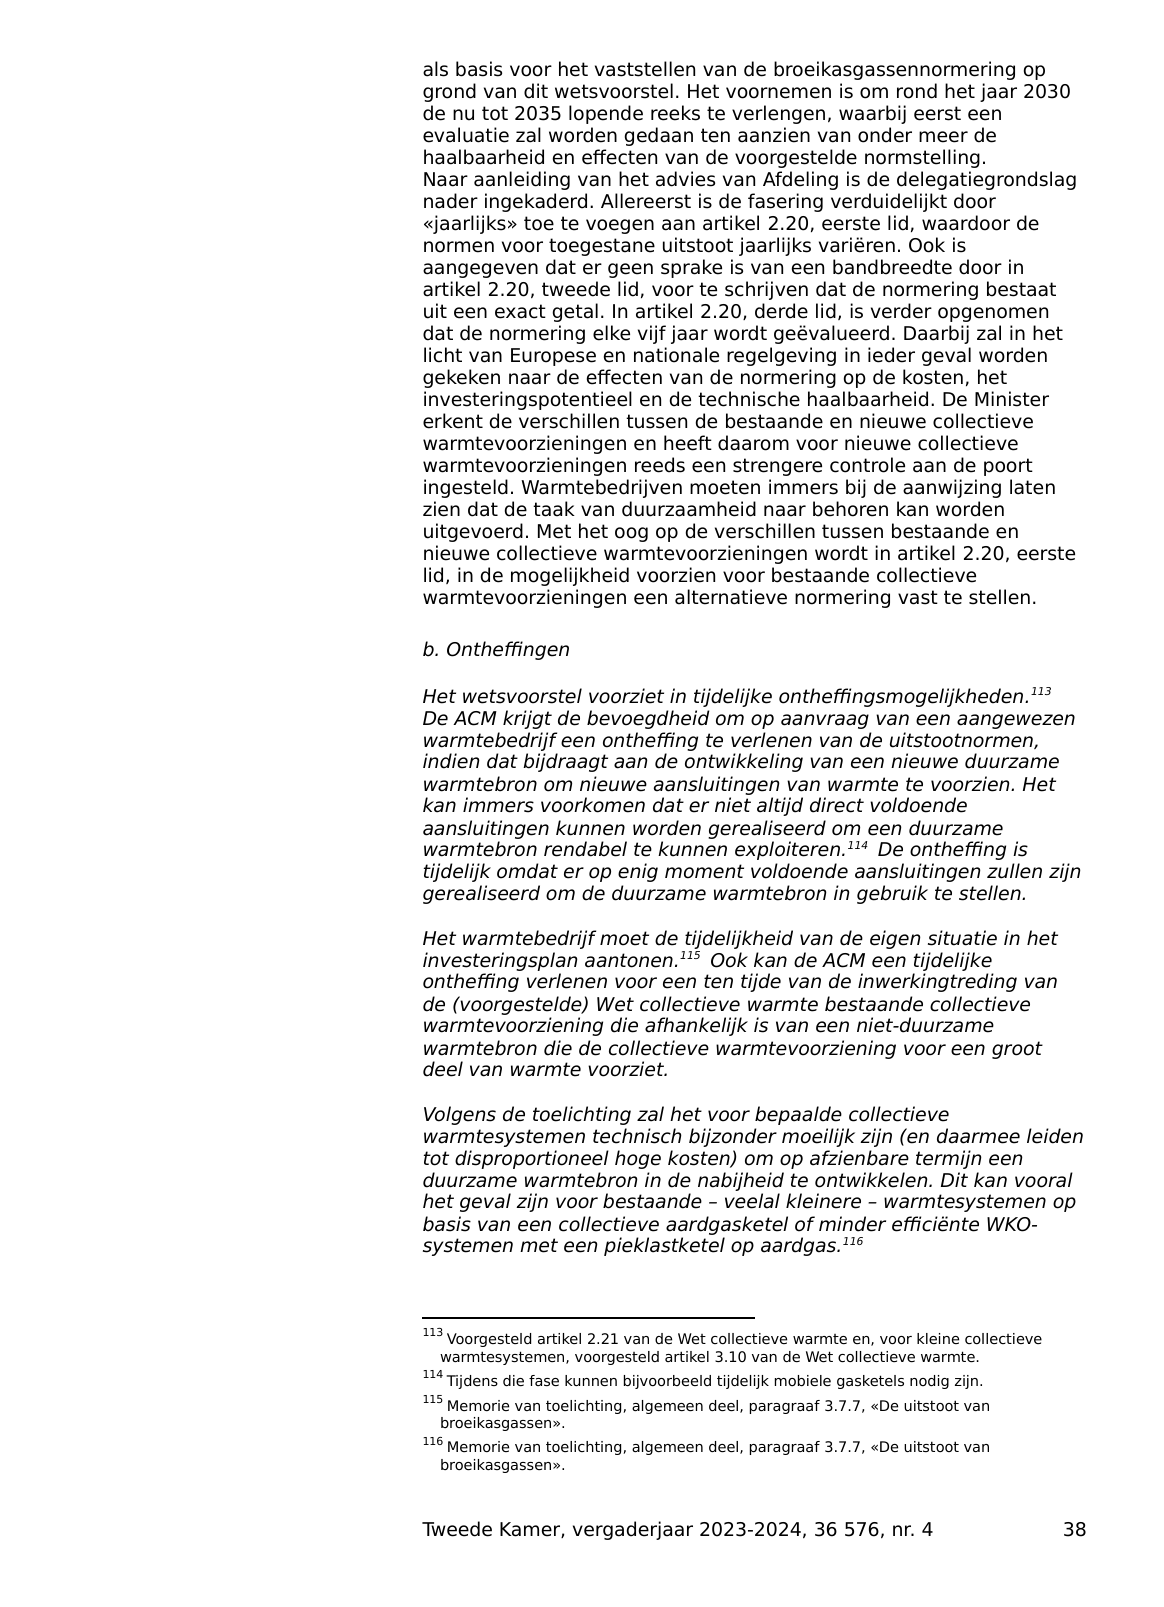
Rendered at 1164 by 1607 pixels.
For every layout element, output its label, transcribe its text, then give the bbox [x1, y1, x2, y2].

text Naar aanleiding van het advies van Afdeling is de delegatiegrondslag nader ingekaderd. Allereerst is de fasering verduidelijkt door «jaarlijks» toe te voegen aan artikel 2.20, eerste lid, waardoor de normen voor toegestane uitstoot jaarlijks variëren. Ook is aangegeven dat er geen sprake is van een bandbreedte door in artikel 2.20, tweede lid, voor te schrijven dat de normering bestaat uit een exact getal. In artikel 2.20, derde lid, is verder opgenomen dat de normering elke vijf jaar wordt geëvalueerd. Daarbij zal in het licht van Europese en nationale regelgeving in ieder geval worden gekeken naar de effecten van de normering op de kosten, het investeringspotentieel en de technische haalbaarheid. De Minister erkent de verschillen tussen de bestaande en nieuwe collectieve warmtevoorzieningen en heeft daarom voor nieuwe collectieve warmtevoorzieningen reeds een strengere controle aan de poort ingesteld. Warmtebedrijven moeten immers bij de aanwijzing laten zien dat de taak van duurzaamheid naar behoren kan worden uitgevoerd. Met het oog op de verschillen tussen bestaande en nieuwe collectieve warmtevoorzieningen wordt in artikel 2.20, eerste lid, in de mogelijkheid voorzien voor bestaande collectieve warmtevoorzieningen een alternatieve normering vast te stellen. [422, 169, 1087, 608]
text Het wetsvoorstel voorziet in tijdelijke ontheffingsmogelijkheden. De ACM krijgt de bevoegdheid om op aanvraag van een aangewezen warmtebedrijf een ontheffing te verlenen van de uitstootnormen, indien dat bijdraagt aan de ontwikkeling van een nieuwe duurzame warmtebron om nieuwe aansluitingen van warmte te voorzien. Het kan immers voorkomen dat er niet altijd direct voldoende aansluitingen kunnen worden gerealiseerd om een duurzame warmtebron rendabel te kunnen exploiteren. De ontheffing is tijdelijk omdat er op enig moment voldoende aansluitingen zullen zijn gerealiseerd om de duurzame warmtebron in gebruik te stellen. [422, 686, 1087, 905]
text Het warmtebedrijf moet de tijdelijkheid van de eigen situatie in het investeringsplan aantonen. Ook kan de ACM een tijdelijke ontheffing verlenen voor een ten tijde van de inwerkingtreding van de (voorgestelde) Wet collectieve warmte bestaande collectieve warmtevoorziening die afhankelijk is van een niet-duurzame warmtebron die de collectieve warmtevoorziening voor een groot deel van warmte voorziet. [422, 927, 1087, 1081]
text Volgens de toelichting zal het voor bepaalde collectieve warmtesystemen technisch bijzonder moeilijk zijn (en daarmee leiden tot disproportioneel hoge kosten) om op afzienbare termijn een duurzame warmtebron in de nabijheid te ontwikkelen. Dit kan vooral het geval zijn voor bestaande – veelal kleinere – warmtesystemen op basis van een collectieve aardgasketel of minder efficiënte WKO-systemen met een pieklastketel op aardgas. [422, 1103, 1087, 1257]
subtitle b. Ontheffingen [422, 638, 1087, 661]
text Memorie van toelichting, algemeen deel, paragraaf 3.7.7, «De uitstoot van broeikasgassen». [422, 1393, 1087, 1432]
text Tijdens die fase kunnen bijvoorbeeld tijdelijk mobiele gasketels nodig zijn. [422, 1368, 1087, 1391]
text Voorgesteld artikel 2.21 van de Wet collectieve warmte en, voor kleine collectieve warmtesystemen, voorgesteld artikel 3.10 van de Wet collectieve warmte. [422, 1327, 1087, 1366]
text als basis voor het vaststellen van de broeikasgassennormering op grond van dit wetsvoorstel. Het voornemen is om rond het jaar 2030 de nu tot 2035 lopende reeks te verlengen, waarbij eerst een evaluatie zal worden gedaan ten aanzien van onder meer de haalbaarheid en effecten van de voorgestelde normstelling. [422, 59, 1087, 169]
text Memorie van toelichting, algemeen deel, paragraaf 3.7.7, «De uitstoot van broeikasgassen». [422, 1435, 1087, 1474]
